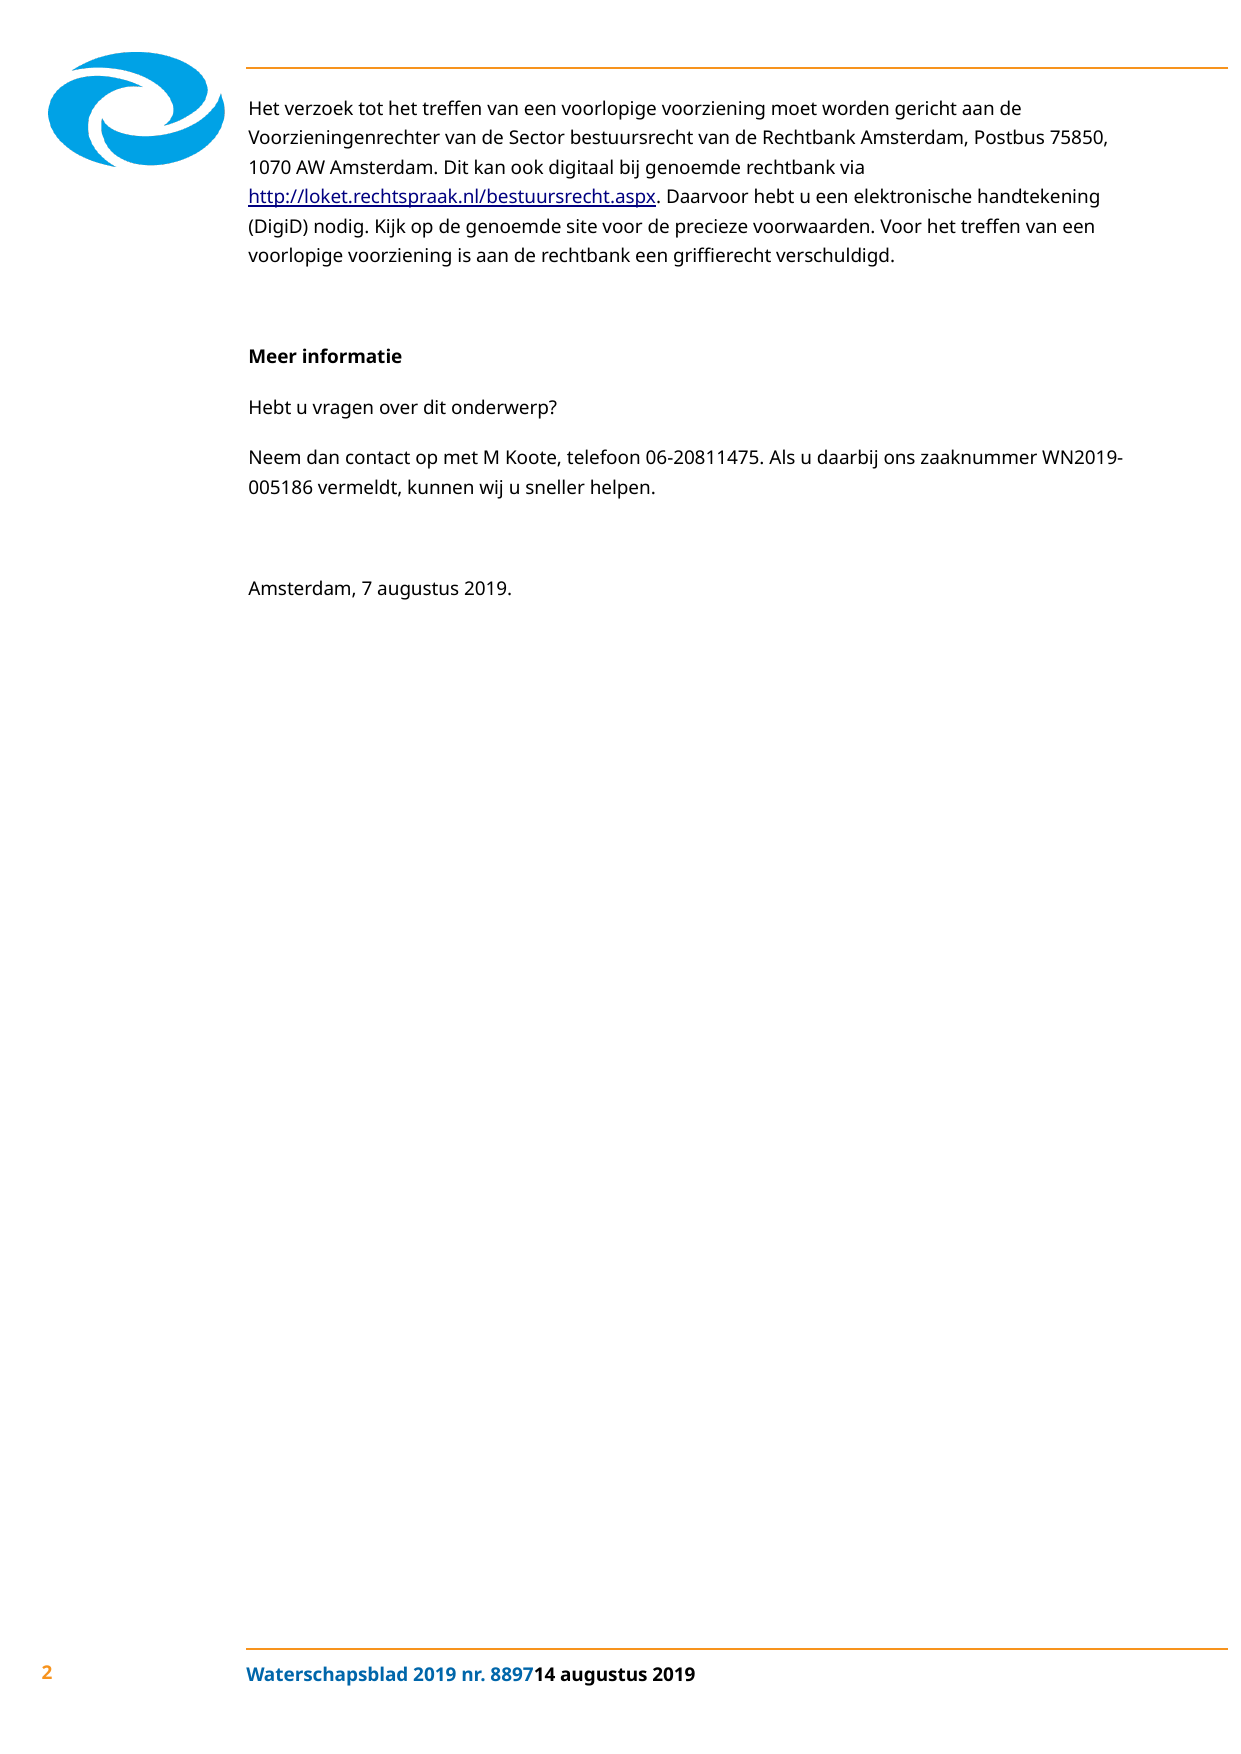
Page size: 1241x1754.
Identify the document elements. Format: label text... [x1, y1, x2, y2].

text Meer informatie [248, 343, 1152, 369]
text Amsterdam, 7 augustus 2019. [248, 575, 1152, 601]
picture [41, 47, 231, 172]
text Hebt u vragen over dit onderwerp? [248, 394, 1152, 420]
text Het verzoek tot het treffen van een voorlopige voorziening moet worden gericht aan de Voorzieningenrechter van de Sector bestuursrecht van de Rechtbank Amsterdam, Postbus 75850, 1070 AW Amsterdam. Dit kan ook digitaal bij genoemde rechtbank via http://loket.rechtspraak.nl/bestuursrecht.aspx. Daarvoor hebt u een elektronische handtekening (DigiD) nodig. Kijk op de genoemde site voor de precieze voorwaarden. Voor het treffen van een voorlopige voorziening is aan de rechtbank een griffierecht verschuldigd. [248, 95, 1152, 268]
text Neem dan contact op met M Koote, telefoon 06-20811475. Als u daarbij ons zaaknummer WN2019-005186 vermeldt, kunnen wij u sneller helpen. [248, 444, 1152, 500]
